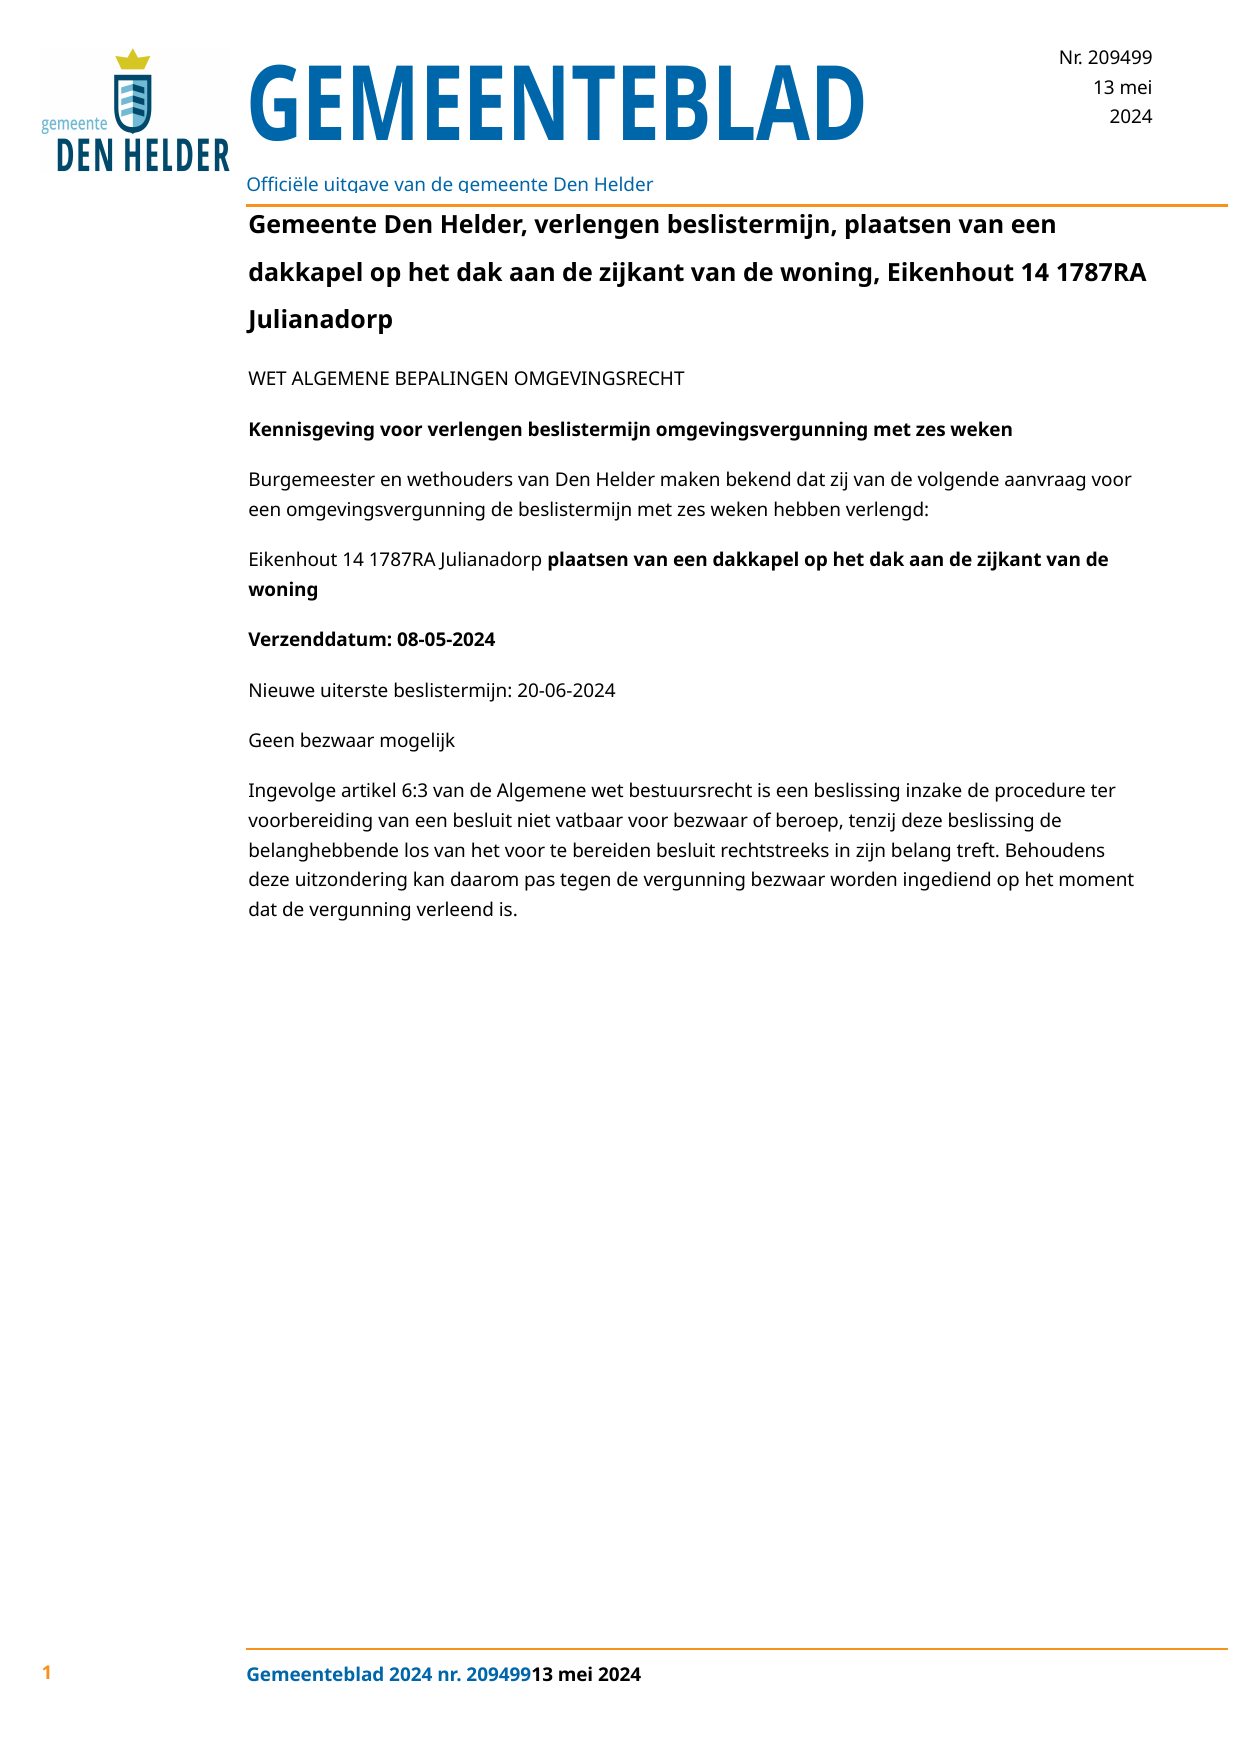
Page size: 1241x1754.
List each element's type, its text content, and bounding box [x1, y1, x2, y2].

text Burgemeester en wethouders van Den Helder maken bekend dat zij van de volgende aanvraag voor een omgevingsvergunning de beslistermijn met zes weken hebben verlengd: [248, 466, 1152, 522]
picture [41, 47, 231, 172]
text Eikenhout 14 1787RA Julianadorp plaatsen van een dakkapel op het dak aan de zijkant van de woning [248, 546, 1152, 602]
text Geen bezwaar mogelijk [248, 727, 1152, 753]
picture [182, 144, 187, 165]
text Nieuwe uiterste beslistermijn: 20-06-2024 [248, 677, 1152, 702]
picture [100, 154, 106, 172]
text Ingevolge artikel 6:3 van de Algemene wet bestuursrecht is een beslissing inzake de procedure ter voorbereiding van een besluit niet vatbaar voor bezwaar of beroep, tenzij deze beslissing de belanghebbende los van het voor te bereiden besluit rechtstreeks in zijn belang treft. Behoudens deze uitzondering kan daarom pas tegen de vergunning bezwaar worden ingediend op het moment dat de vergunning verleend is. [248, 778, 1152, 922]
text Verzenddatum: 08-05-2024 [248, 626, 1152, 652]
text WET ALGEMENE BEPALINGEN OMGEVINGSRECHT [248, 366, 1152, 391]
text Kennisgeving voor verlengen beslistermijn omgevingsvergunning met zes weken [248, 416, 1152, 442]
picture [220, 160, 224, 172]
text Gemeente Den Helder, verlengen beslistermijn, plaatsen van een dakkapel op het dak aan de zijkant van de woning, Eikenhout 14 1787RA Julianadorp [248, 207, 1152, 336]
picture [130, 157, 135, 172]
picture [63, 144, 68, 165]
